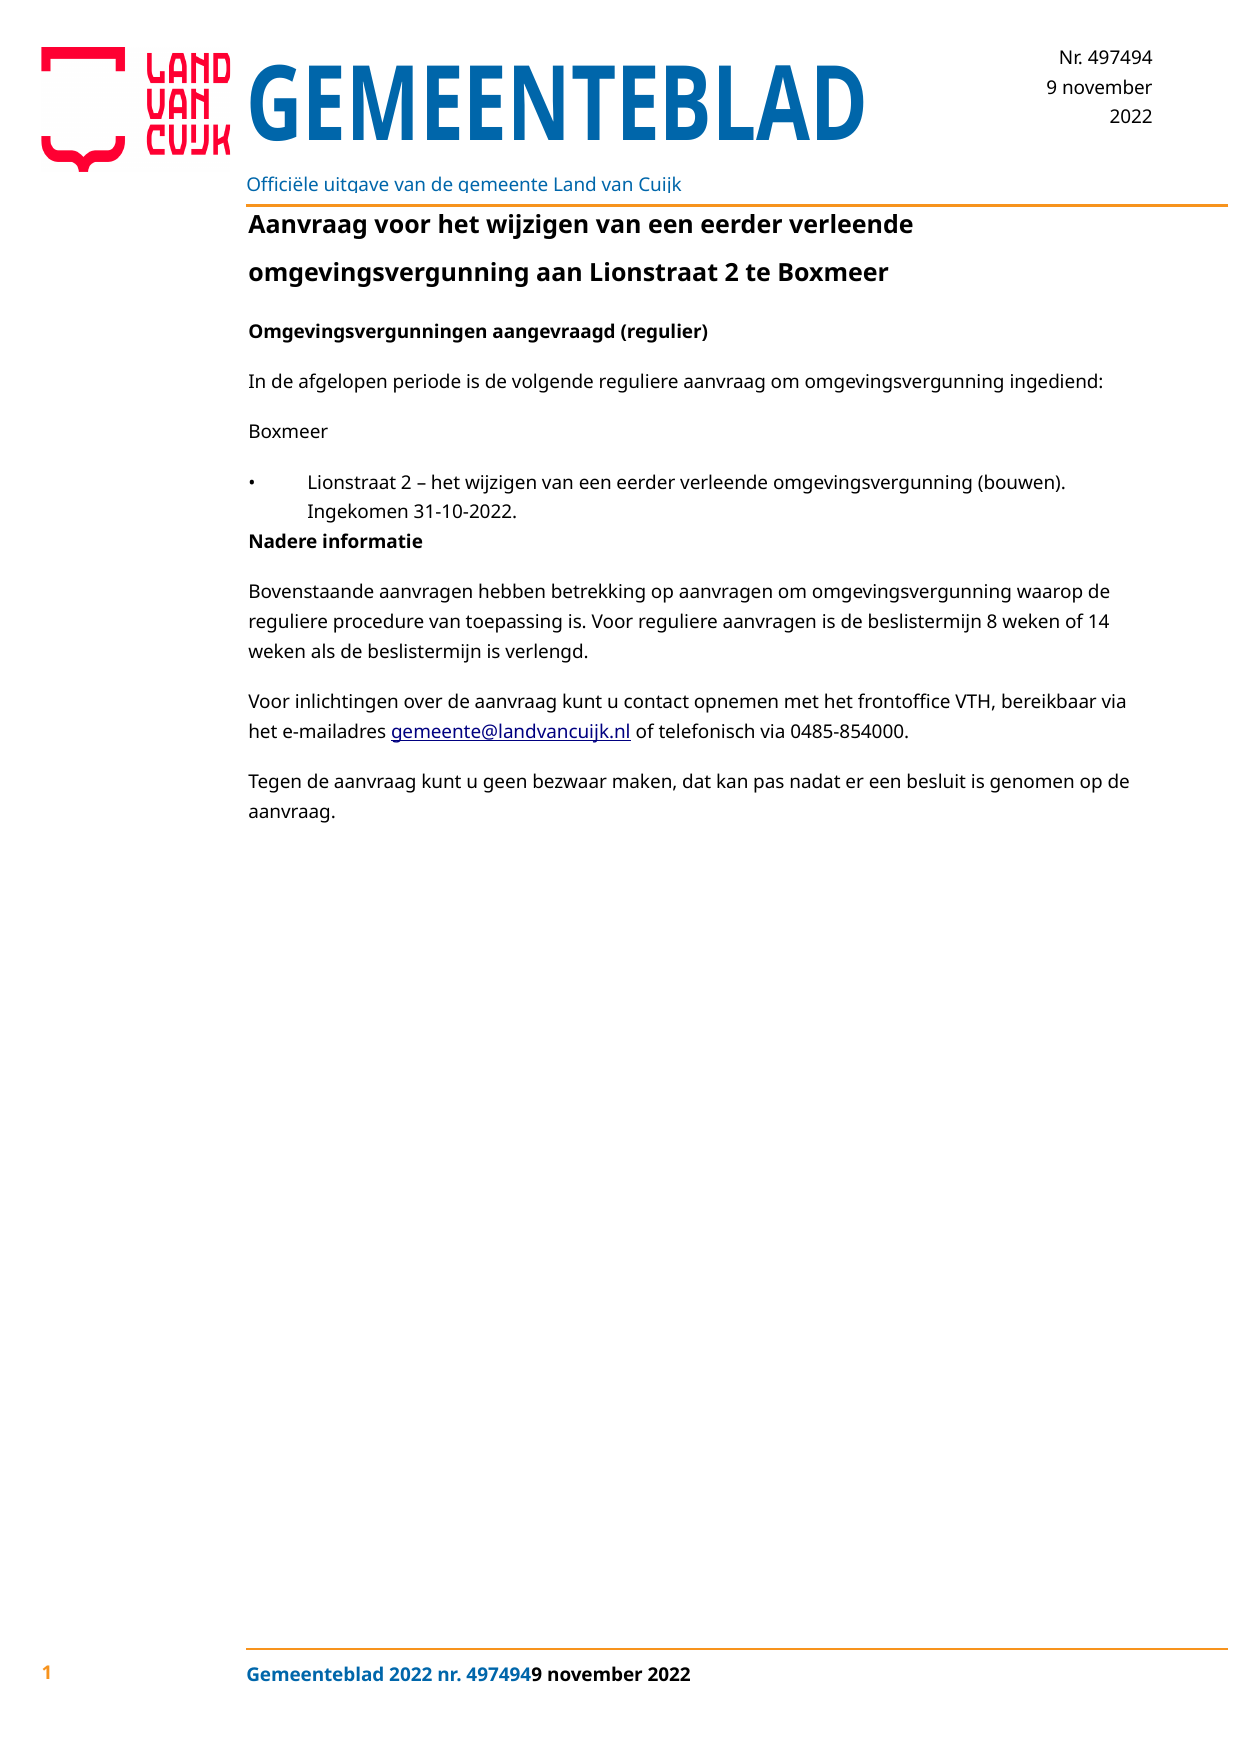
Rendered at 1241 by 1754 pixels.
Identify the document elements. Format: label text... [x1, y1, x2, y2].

text Omgevingsvergunningen aangevraagd (regulier) [248, 318, 1152, 344]
text Aanvraag voor het wijzigen van een eerder verleende omgevingsvergunning aan Lionstraat 2 te Boxmeer [248, 207, 1152, 288]
text In de afgelopen periode is de volgende reguliere aanvraag om omgevingsvergunning ingediend: [248, 368, 1152, 394]
text Boxmeer [248, 419, 1152, 444]
list Lionstraat 2 – het wijzigen van een eerder verleende omgevingsvergunning (bouwen). Ingekomen 31-10-2022. [248, 469, 1152, 524]
text Voor inlichtingen over de aanvraag kunt u contact opnemen met het frontoffice VTH, bereikbaar via het e-mailadres gemeente@landvancuijk.nl of telefonisch via 0485-854000. [248, 688, 1152, 744]
text Bovenstaande aanvragen hebben betrekking op aanvragen om omgevingsvergunning waarop de reguliere procedure van toepassing is. Voor reguliere aanvragen is de beslistermijn 8 weken of 14 weken als de beslistermijn is verlengd. [248, 579, 1152, 664]
text Nadere informatie [248, 528, 1152, 554]
text Tegen de aanvraag kunt u geen bezwaar maken, dat kan pas nadat er een besluit is genomen op de aanvraag. [248, 768, 1152, 824]
picture [41, 47, 231, 172]
